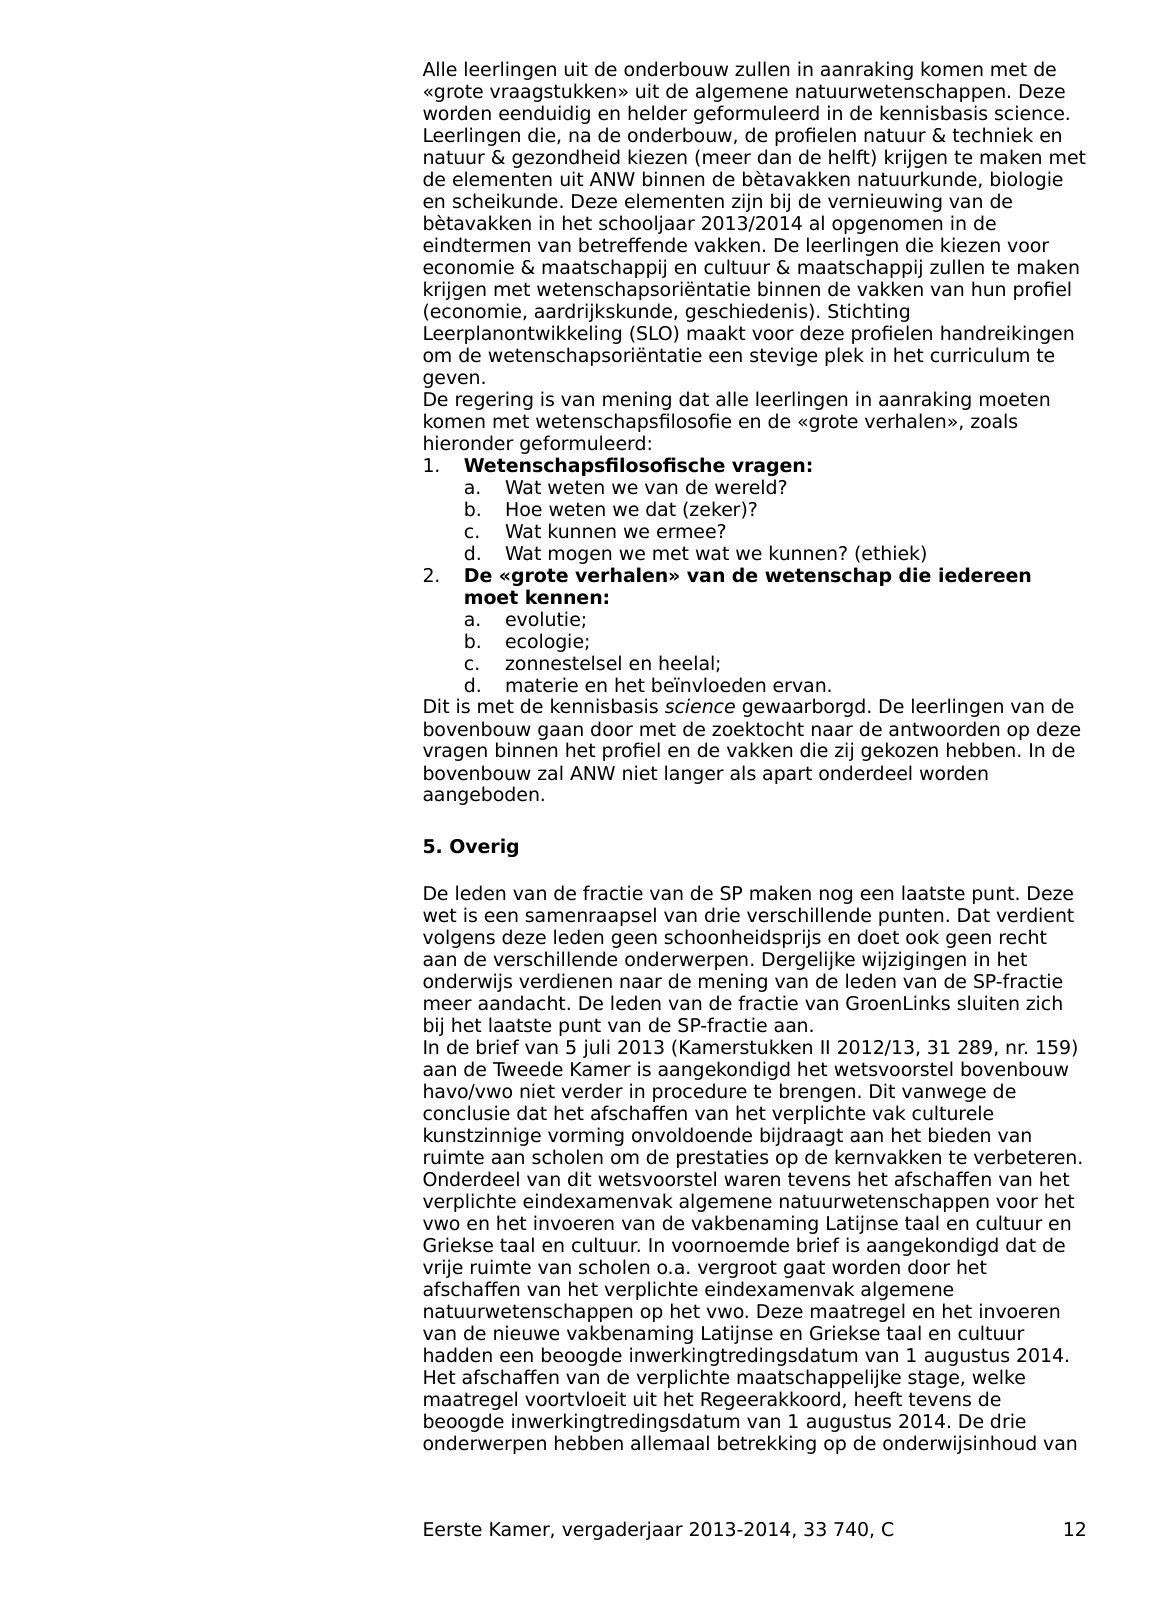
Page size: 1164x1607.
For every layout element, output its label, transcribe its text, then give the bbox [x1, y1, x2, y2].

text b. Hoe weten we dat (zeker)? [464, 499, 1087, 521]
text De regering is van mening dat alle leerlingen in aanraking moeten komen met wetenschapsfilosofie en de «grote verhalen», zoals hieronder geformuleerd: [422, 389, 1087, 455]
text 2. De «grote verhalen» van de wetenschap die iedereen moet kennen: [422, 564, 1087, 608]
text 1. Wetenschapsfilosofische vragen: [422, 455, 1087, 477]
subtitle 5. Overig [422, 836, 1087, 858]
text De leden van de fractie van de SP maken nog een laatste punt. Deze wet is een samenraapsel van drie verschillende punten. Dat verdient volgens deze leden geen schoonheidsprijs en doet ook geen recht aan de verschillende onderwerpen. Dergelijke wijzigingen in het onderwijs verdienen naar de mening van de leden van de SP-fractie meer aandacht. De leden van de fractie van GroenLinks sluiten zich bij het laatste punt van de SP-fractie aan. [422, 883, 1087, 1037]
text In de brief van 5 juli 2013 (Kamerstukken II 2012/13, 31 289, nr. 159) aan de Tweede Kamer is aangekondigd het wetsvoorstel bovenbouw havo/vwo niet verder in procedure te brengen. Dit vanwege de conclusie dat het afschaffen van het verplichte vak culturele kunstzinnige vorming onvoldoende bijdraagt aan het bieden van ruimte aan scholen om de prestaties op de kernvakken te verbeteren. Onderdeel van dit wetsvoorstel waren tevens het afschaffen van het verplichte eindexamenvak algemene natuurwetenschappen voor het vwo en het invoeren van de vakbenaming Latijnse taal en cultuur en Griekse taal en cultuur. In voornoemde brief is aangekondigd dat de vrije ruimte van scholen o.a. vergroot gaat worden door het afschaffen van het verplichte eindexamenvak algemene natuurwetenschappen op het vwo. Deze maatregel en het invoeren van de nieuwe vakbenaming Latijnse en Griekse taal en cultuur hadden een beoogde inwerkingtredingsdatum van 1 augustus 2014. Het afschaffen van de verplichte maatschappelijke stage, welke maatregel voortvloeit uit het Regeerakkoord, heeft tevens de beoogde inwerkingtredingsdatum van 1 augustus 2014. De drie onderwerpen hebben allemaal betrekking op de onderwijsinhoud van [422, 1037, 1087, 1455]
text d. Wat mogen we met wat we kunnen? (ethiek) [464, 543, 1087, 564]
text a. evolutie; [464, 608, 1087, 631]
text Alle leerlingen uit de onderbouw zullen in aanraking komen met de «grote vraagstukken» uit de algemene natuurwetenschappen. Deze worden eenduidig en helder geformuleerd in de kennisbasis science. Leerlingen die, na de onderbouw, de profielen natuur & techniek en natuur & gezondheid kiezen (meer dan de helft) krijgen te maken met de elementen uit ANW binnen de bètavakken natuurkunde, biologie en scheikunde. Deze elementen zijn bij de vernieuwing van de bètavakken in het schooljaar 2013/2014 al opgenomen in de eindtermen van betreffende vakken. De leerlingen die kiezen voor economie & maatschappij en cultuur & maatschappij zullen te maken krijgen met wetenschapsoriëntatie binnen de vakken van hun profiel (economie, aardrijkskunde, geschiedenis). Stichting Leerplanontwikkeling (SLO) maakt voor deze profielen handreikingen om de wetenschapsoriëntatie een stevige plek in het curriculum te geven. [422, 59, 1087, 389]
text c. zonnestelsel en heelal; [464, 652, 1087, 674]
text d. materie en het beïnvloeden ervan. [464, 674, 1087, 696]
text b. ecologie; [464, 631, 1087, 652]
text a. Wat weten we van de wereld? [464, 477, 1087, 499]
text c. Wat kunnen we ermee? [464, 521, 1087, 543]
text Dit is met de kennisbasis science gewaarborgd. De leerlingen van de bovenbouw gaan door met de zoektocht naar de antwoorden op deze vragen binnen het profiel en de vakken die zij gekozen hebben. In de bovenbouw zal ANW niet langer als apart onderdeel worden aangeboden. [422, 696, 1087, 806]
